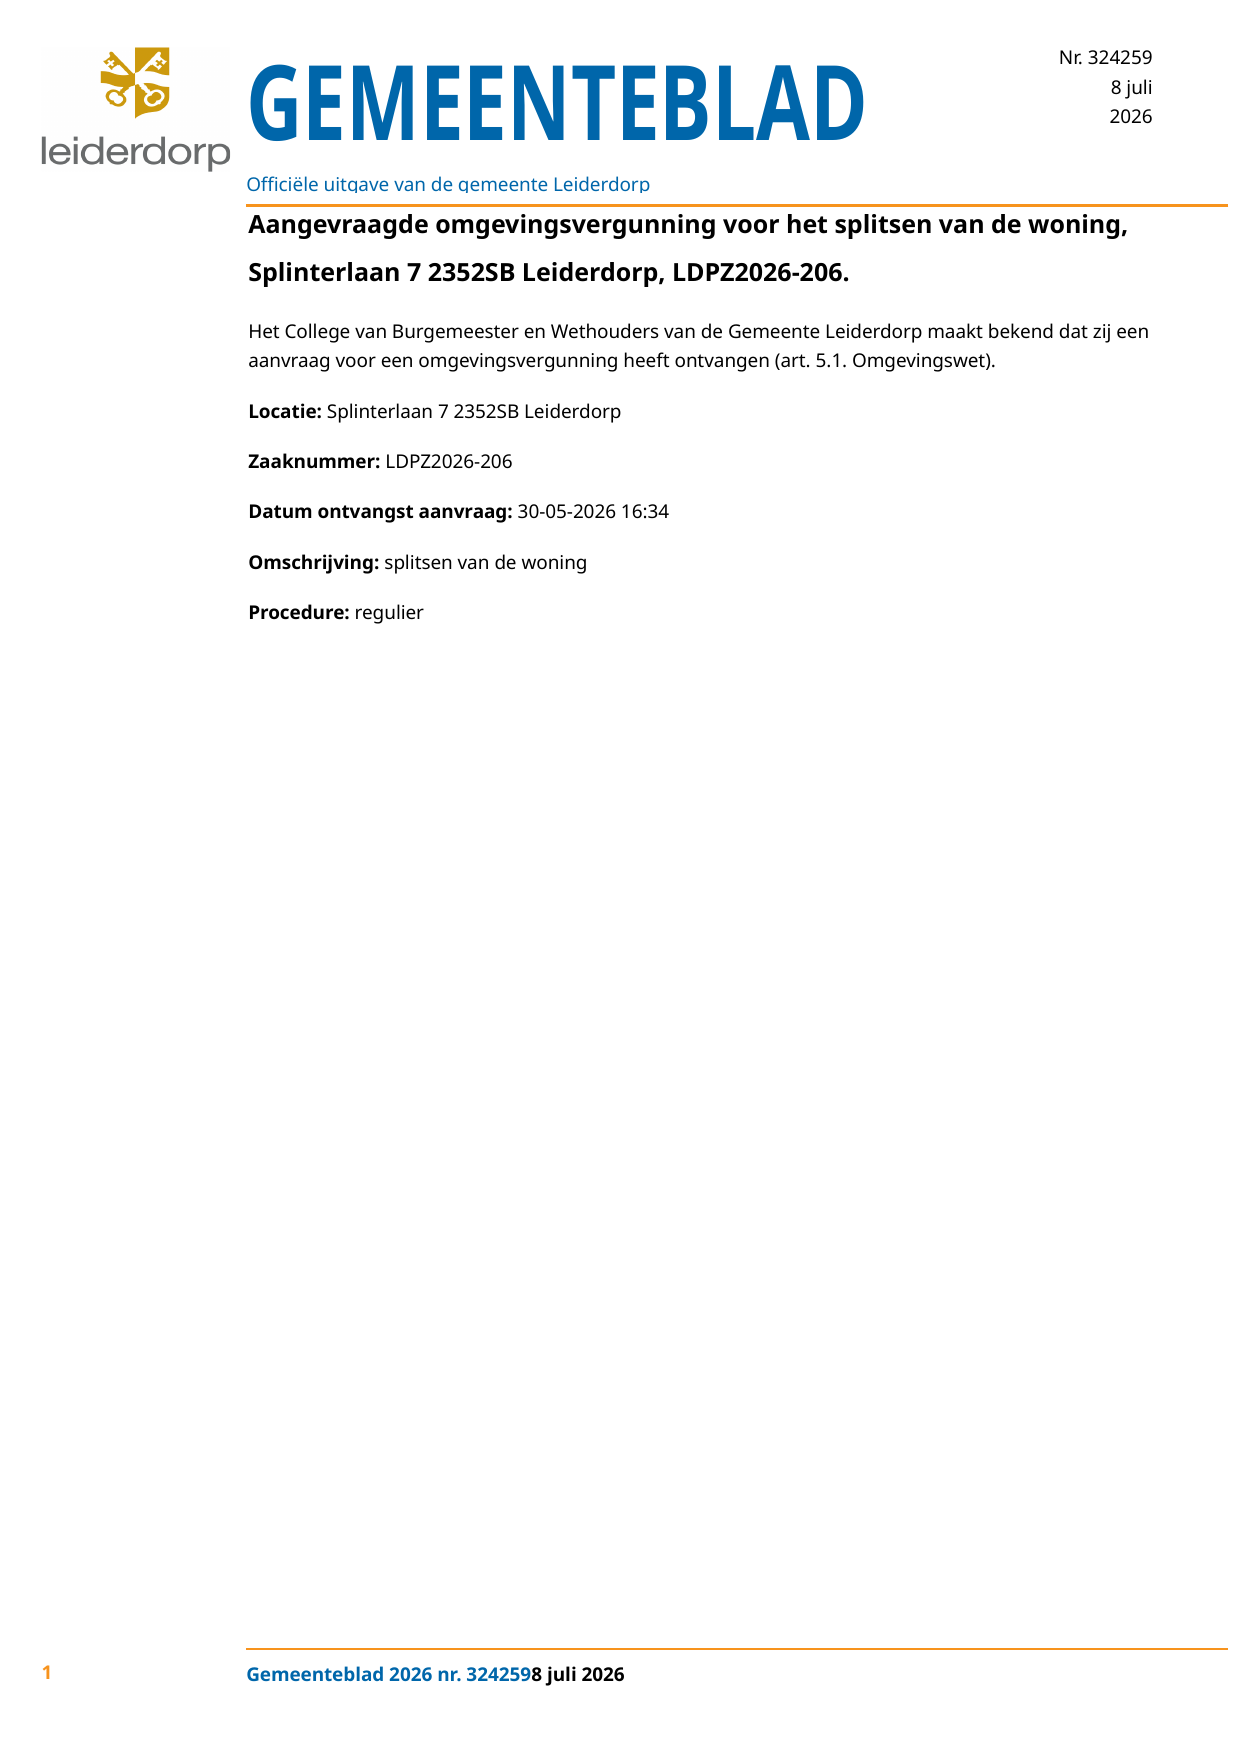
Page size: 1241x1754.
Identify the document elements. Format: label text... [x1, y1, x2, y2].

text Locatie: Splinterlaan 7 2352SB Leiderdorp [248, 398, 1152, 424]
text Procedure: regulier [248, 599, 1152, 625]
text Het College van Burgemeester en Wethouders van de Gemeente Leiderdorp maakt bekend dat zij een aanvraag voor een omgevingsvergunning heeft ontvangen (art. 5.1. Omgevingswet). [248, 318, 1152, 373]
text Omschrijving: splitsen van de woning [248, 549, 1152, 575]
picture [41, 47, 231, 172]
text Aangevraagde omgevingsvergunning voor het splitsen van de woning, Splinterlaan 7 2352SB Leiderdorp, LDPZ2026-206. [248, 207, 1152, 288]
text Datum ontvangst aanvraag: 30-05-2026 16:34 [248, 499, 1152, 524]
text Zaaknummer: LDPZ2026-206 [248, 448, 1152, 474]
